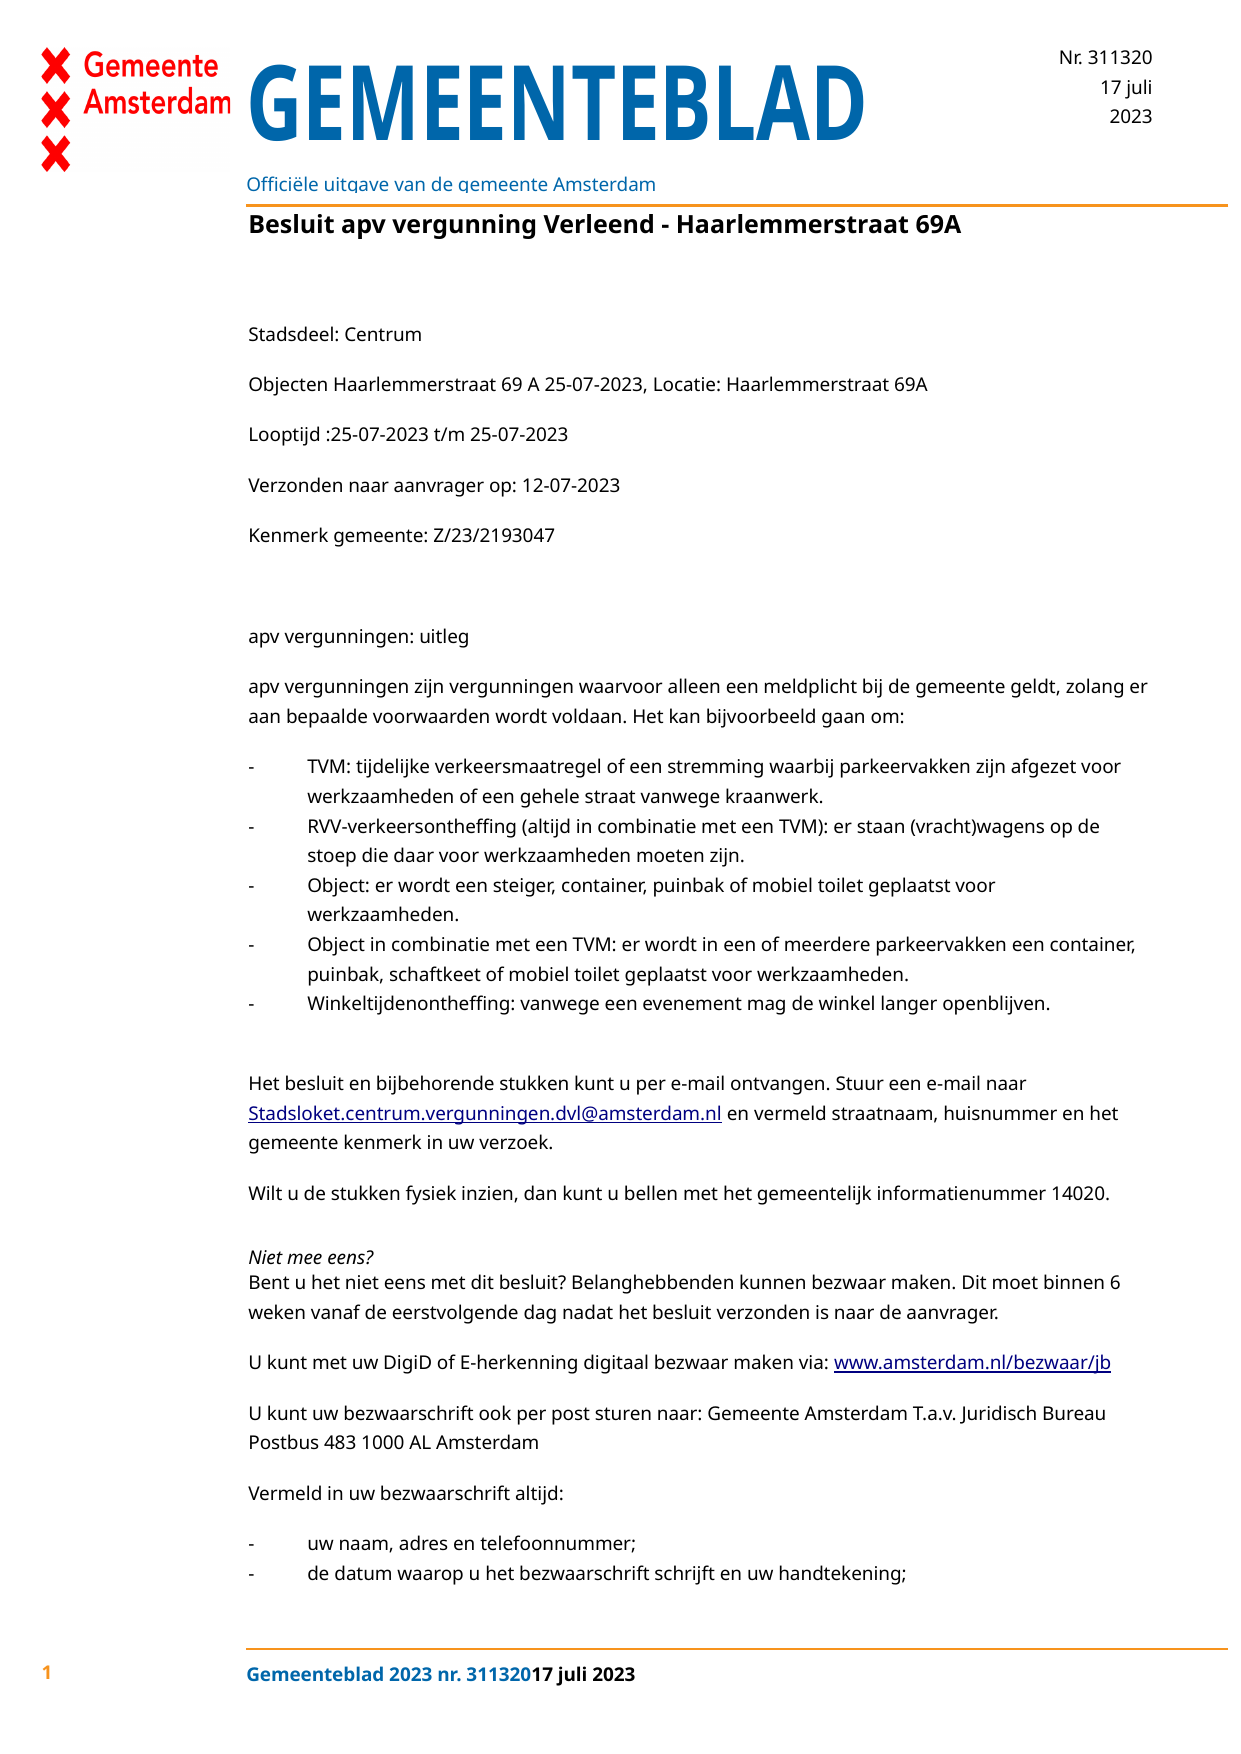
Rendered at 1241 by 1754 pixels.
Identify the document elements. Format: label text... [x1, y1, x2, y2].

text Wilt u de stukken fysiek inzien, dan kunt u bellen met het gemeentelijk informatienummer 14020. [248, 1180, 1152, 1206]
text Het besluit en bijbehorende stukken kunt u per e-mail ontvangen. Stuur een e-mail naar Stadsloket.centrum.vergunningen.dvl@amsterdam.nl en vermeld straatnaam, huisnummer en het gemeente kenmerk in uw verzoek. [248, 1070, 1152, 1155]
text apv vergunningen zijn vergunningen waarvoor alleen een meldplicht bij de gemeente geldt, zolang er aan bepaalde voorwaarden wordt voldaan. Het kan bijvoorbeeld gaan om: [248, 674, 1152, 729]
text Objecten Haarlemmerstraat 69 A 25-07-2023, Locatie: Haarlemmerstraat 69A [248, 371, 1152, 397]
list de datum waarop u het bezwaarschrift schrijft en uw handtekening; [248, 1560, 1152, 1586]
text Verzonden naar aanvrager op: 12-07-2023 [248, 472, 1152, 498]
picture [41, 47, 231, 172]
list RVV-verkeersontheffing (altijd in combinatie met een TVM): er staan (vracht)wagens op de stoep die daar voor werkzaamheden moeten zijn. [248, 813, 1152, 868]
text Looptijd :25-07-2023 t/m 25-07-2023 [248, 422, 1152, 447]
list Object: er wordt een steiger, container, puinbak of mobiel toilet geplaatst voor werkzaamheden. [248, 872, 1152, 927]
list TVM: tijdelijke verkeersmaatregel of een stremming waarbij parkeervakken zijn afgezet voor werkzaamheden of een gehele straat vanwege kraanwerk. [248, 754, 1152, 809]
list Object in combinatie met een TVM: er wordt in een of meerdere parkeervakken een container, puinbak, schaftkeet of mobiel toilet geplaatst voor werkzaamheden. [248, 931, 1152, 986]
text Niet mee eens? [248, 1244, 1152, 1269]
text U kunt met uw DigiD of E-herkenning digitaal bezwaar maken via: www.amsterdam.nl/bezwaar/jb [248, 1349, 1152, 1375]
text Vermeld in uw bezwaarschrift altijd: [248, 1480, 1152, 1506]
list uw naam, adres en telefoonnummer; [248, 1530, 1152, 1556]
text Kenmerk gemeente: Z/23/2193047 [248, 522, 1152, 548]
text Bent u het niet eens met dit besluit? Belanghebbenden kunnen bezwaar maken. Dit moet binnen 6 weken vanaf de eerstvolgende dag nadat het besluit verzonden is naar de aanvrager. [248, 1269, 1152, 1325]
text U kunt uw bezwaarschrift ook per post sturen naar: Gemeente Amsterdam T.a.v. Juridisch Bureau Postbus 483 1000 AL Amsterdam [248, 1400, 1152, 1455]
text Besluit apv vergunning Verleend - Haarlemmerstraat 69A [248, 207, 1152, 241]
text apv vergunningen: uitleg [248, 623, 1152, 649]
text Stadsdeel: Centrum [248, 321, 1152, 346]
list Winkeltijdenontheffing: vanwege een evenement mag de winkel langer openblijven. [248, 990, 1152, 1016]
